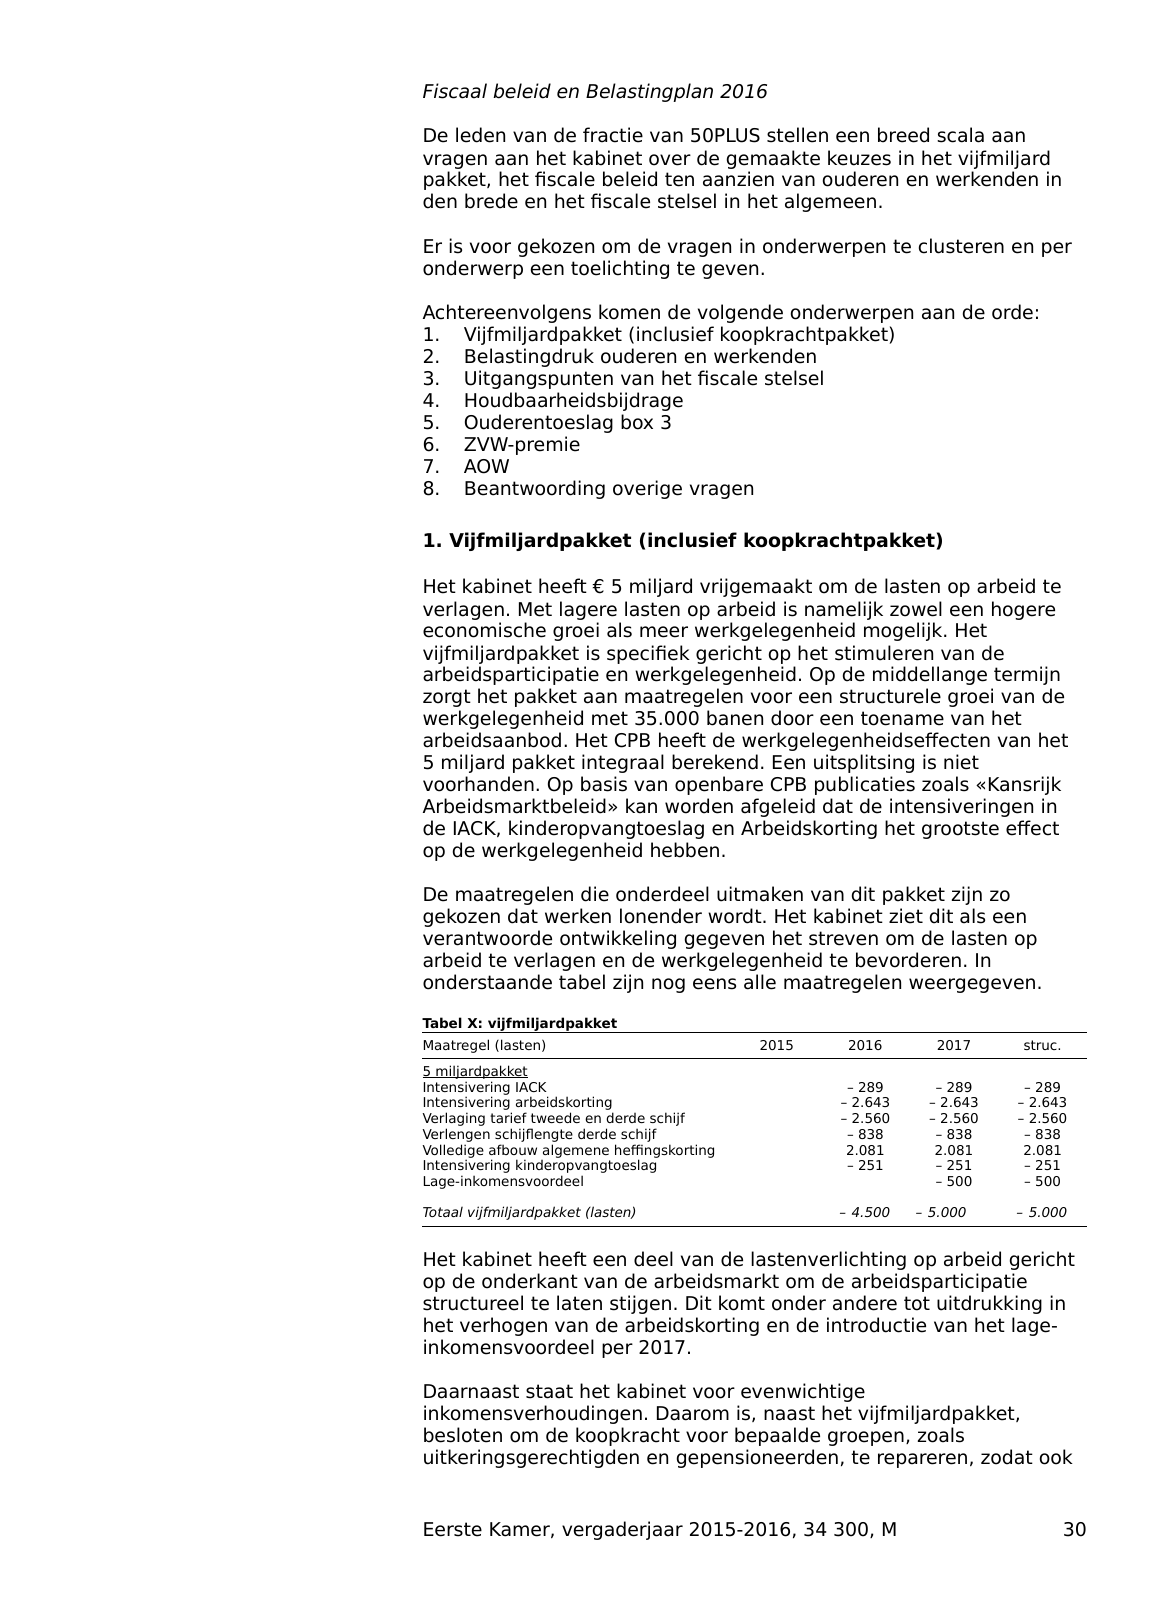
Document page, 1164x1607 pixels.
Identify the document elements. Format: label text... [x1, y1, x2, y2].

table_cell – 4.500 [821, 1205, 909, 1226]
text De maatregelen die onderdeel uitmaken van dit pakket zijn zo gekozen dat werken lonender wordt. Het kabinet ziet dit als een verantwoorde ontwikkeling gegeven het streven om de lasten op arbeid te verlagen en de werkgelegenheid te bevorderen. In onderstaande tabel zijn nog eens alle maatregelen weergegeven. [422, 884, 1087, 994]
table_cell [821, 1059, 909, 1079]
table_cell – 2.560 [998, 1111, 1087, 1127]
table_cell [732, 1158, 821, 1174]
table_cell 2.081 [998, 1143, 1087, 1158]
table_cell – 2.560 [910, 1111, 998, 1127]
table_cell 2015 [732, 1033, 821, 1058]
text 6. ZVW-premie [422, 433, 1087, 456]
table_cell [732, 1190, 821, 1205]
text Het kabinet heeft een deel van de lastenverlichting op arbeid gericht op de onderkant van de arbeidsmarkt om de arbeidsparticipatie structureel te laten stijgen. Dit komt onder andere tot uitdrukking in het verhogen van de arbeidskorting en de introductie van het lage-inkomensvoordeel per 2017. [422, 1249, 1087, 1359]
table_cell [732, 1143, 821, 1158]
table_cell – 500 [998, 1174, 1087, 1189]
table_cell 2.081 [821, 1143, 909, 1158]
table_cell Maatregel (lasten) [422, 1033, 732, 1058]
table_cell – 251 [821, 1158, 909, 1174]
table_cell – 5.000 [910, 1205, 998, 1226]
text 2. Belastingdruk ouderen en werkenden [422, 346, 1087, 368]
table_cell Verlaging tarief tweede en derde schijf [422, 1111, 732, 1127]
table_cell Lage-inkomensvoordeel [422, 1174, 732, 1189]
text Er is voor gekozen om de vragen in onderwerpen te clusteren en per onderwerp een toelichting te geven. [422, 236, 1087, 279]
table_cell [910, 1059, 998, 1079]
table_cell [910, 1190, 998, 1205]
table_cell [732, 1111, 821, 1127]
text Het kabinet heeft € 5 miljard vrijgemaakt om de lasten op arbeid te verlagen. Met lagere lasten op arbeid is namelijk zowel een hogere economische groei als meer werkgelegenheid mogelijk. Het vijfmiljardpakket is specifiek gericht op het stimuleren van de arbeidsparticipatie en werkgelegenheid. Op de middellange termijn zorgt het pakket aan maatregelen voor een structurele groei van de werkgelegenheid met 35.000 banen door een toename van het arbeidsaanbod. Het CPB heeft de werkgelegenheidseffecten van het 5 miljard pakket integraal berekend. Een uitsplitsing is niet voorhanden. Op basis van openbare CPB publicaties zoals «Kansrijk Arbeidsmarktbeleid» kan worden afgeleid dat de intensiveringen in de IACK, kinderopvangtoeslag en Arbeidskorting het grootste effect op de werkgelegenheid hebben. [422, 576, 1087, 862]
text 8. Beantwoording overige vragen [422, 477, 1087, 499]
text Daarnaast staat het kabinet voor evenwichtige inkomensverhoudingen. Daarom is, naast het vijfmiljardpakket, besloten om de koopkracht voor bepaalde groepen, zoals uitkeringsgerechtigden en gepensioneerden, te repareren, zodat ook [422, 1381, 1087, 1469]
table_cell Intensivering kinderopvangtoeslag [422, 1158, 732, 1174]
table_cell – 838 [910, 1127, 998, 1142]
table_cell [732, 1205, 821, 1226]
table_cell – 289 [821, 1080, 909, 1095]
table_cell [821, 1190, 909, 1205]
table_cell – 2.560 [821, 1111, 909, 1127]
table_cell – 5.000 [998, 1205, 1087, 1226]
table_cell – 251 [998, 1158, 1087, 1174]
table_cell – 838 [821, 1127, 909, 1142]
table_cell [998, 1190, 1087, 1205]
table_cell [732, 1080, 821, 1095]
text De leden van de fractie van 50PLUS stellen een breed scala aan vragen aan het kabinet over de gemaakte keuzes in het vijfmiljard pakket, het fiscale beleid ten aanzien van ouderen en werkenden in den brede en het fiscale stelsel in het algemeen. [422, 125, 1087, 213]
table_cell [732, 1174, 821, 1189]
table_cell 2.081 [910, 1143, 998, 1158]
table_cell struc. [998, 1033, 1087, 1058]
text 1. Vijfmiljardpakket (inclusief koopkrachtpakket) [422, 324, 1087, 346]
table_cell [732, 1059, 821, 1079]
table_cell Totaal vijfmiljardpakket (lasten) [422, 1205, 732, 1226]
table_cell – 838 [998, 1127, 1087, 1142]
table_cell – 289 [998, 1080, 1087, 1095]
table_cell Volledige afbouw algemene heffingskorting [422, 1143, 732, 1158]
table_cell [732, 1127, 821, 1142]
table_cell [998, 1059, 1087, 1079]
table_cell 2017 [910, 1033, 998, 1058]
table_cell 2016 [821, 1033, 909, 1058]
table_cell [821, 1174, 909, 1189]
table_cell [732, 1095, 821, 1111]
table_cell Intensivering arbeidskorting [422, 1095, 732, 1111]
table_cell – 2.643 [998, 1095, 1087, 1111]
text 5. Ouderentoeslag box 3 [422, 412, 1087, 433]
table_cell – 2.643 [821, 1095, 909, 1111]
table_cell – 500 [910, 1174, 998, 1189]
subtitle Fiscaal beleid en Belastingplan 2016 [422, 81, 1087, 103]
table_cell 5 miljardpakket [422, 1059, 732, 1079]
subtitle 1. Vijfmiljardpakket (inclusief koopkrachtpakket) [422, 529, 1087, 551]
text 3. Uitgangspunten van het fiscale stelsel [422, 368, 1087, 389]
table_cell – 251 [910, 1158, 998, 1174]
text 7. AOW [422, 456, 1087, 477]
text Achtereenvolgens komen de volgende onderwerpen aan de orde: [422, 302, 1087, 324]
table_cell Verlengen schijflengte derde schijf [422, 1127, 732, 1142]
text 4. Houdbaarheidsbijdrage [422, 389, 1087, 412]
table_cell Intensivering IACK [422, 1080, 732, 1095]
table_cell – 289 [910, 1080, 998, 1095]
table_header Tabel X: vijfmiljardpakket [422, 1016, 1087, 1032]
table_cell – 2.643 [910, 1095, 998, 1111]
table_cell [422, 1190, 732, 1205]
